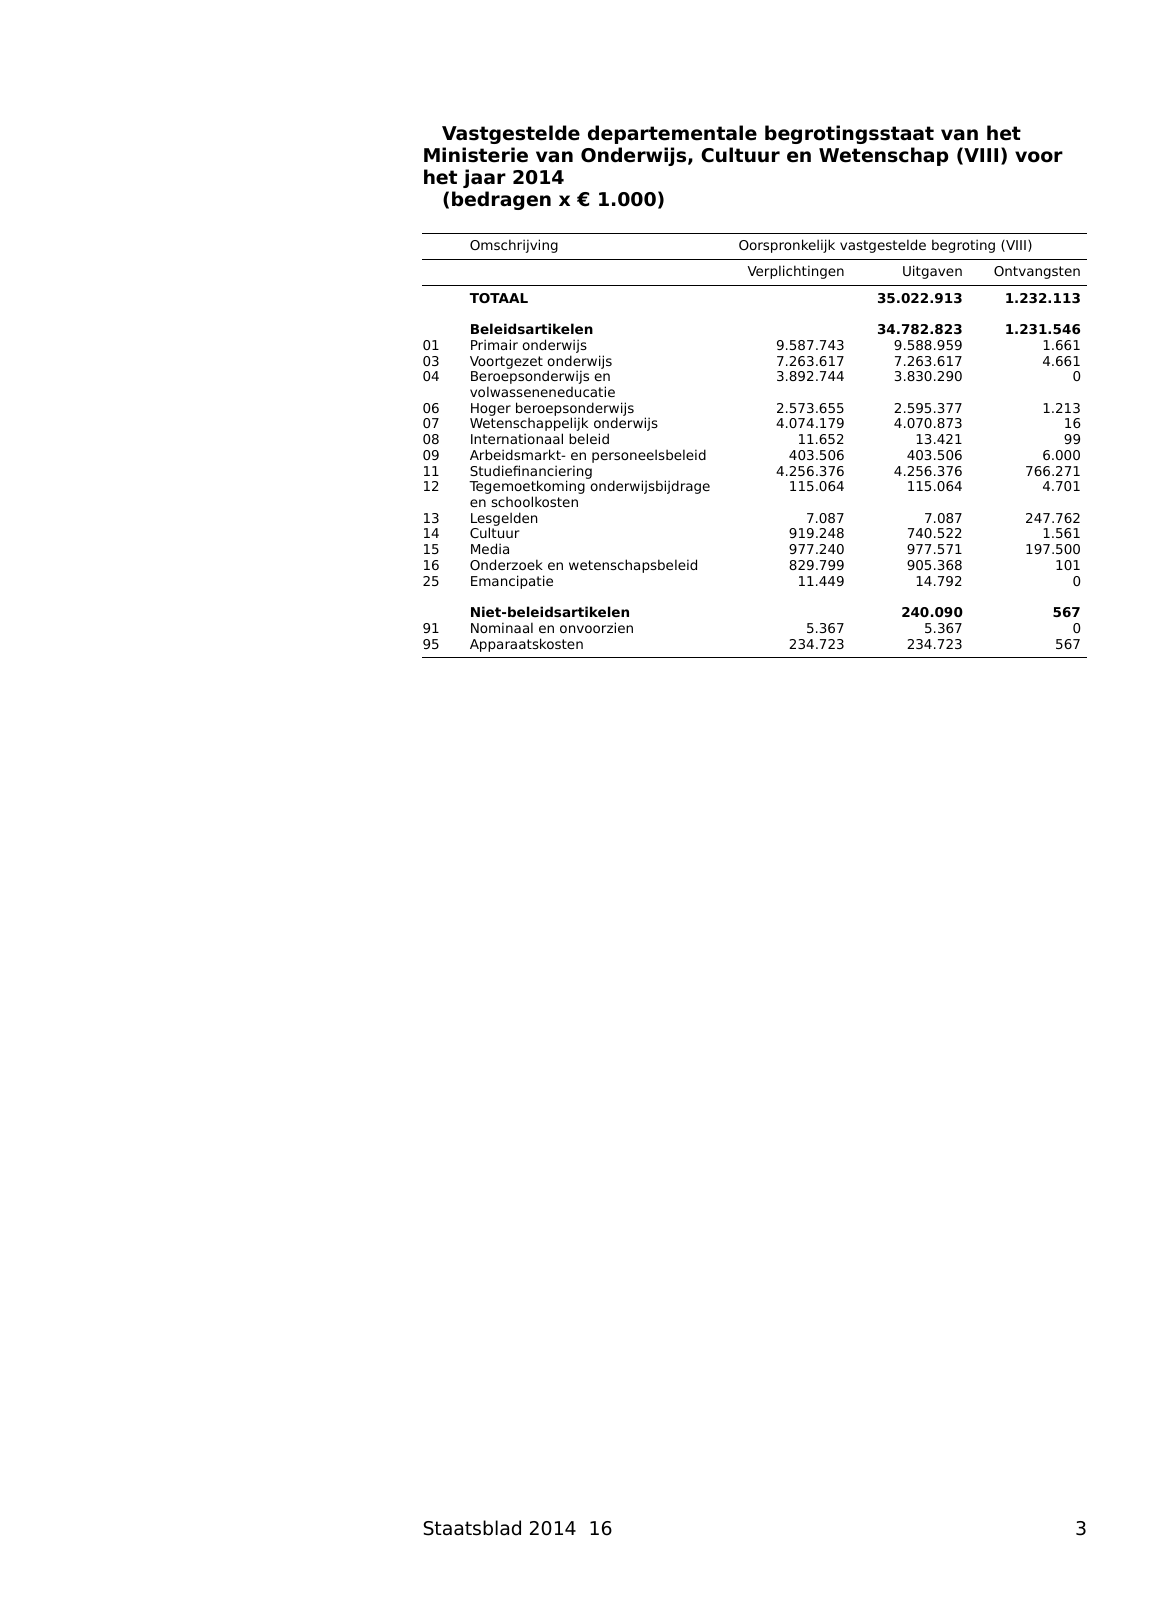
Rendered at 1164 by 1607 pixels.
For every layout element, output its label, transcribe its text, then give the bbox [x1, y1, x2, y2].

table_cell Cultuur [464, 526, 732, 542]
table_cell 3.892.744 [732, 369, 850, 401]
table_cell 11.449 [732, 574, 850, 589]
table_cell 919.248 [732, 526, 850, 542]
table_cell 4.070.873 [850, 416, 968, 432]
table_cell 14.792 [850, 574, 968, 589]
table_cell Ontvangsten [969, 260, 1087, 285]
table_cell [464, 260, 732, 285]
table_cell 16 [969, 416, 1087, 432]
table_cell 11 [422, 464, 463, 479]
table_cell 35.022.913 [850, 286, 968, 306]
table_cell [422, 286, 463, 306]
table_cell [969, 589, 1087, 605]
table_cell 15 [422, 542, 463, 558]
table_cell 5.367 [732, 621, 850, 636]
table_cell 01 [422, 338, 463, 353]
table_cell Beroepsonderwijs en volwasseneneducatie [464, 369, 732, 401]
table_cell [464, 589, 732, 605]
table_cell 04 [422, 369, 463, 401]
table_cell 07 [422, 416, 463, 432]
table_cell 2.573.655 [732, 401, 850, 416]
table_cell Emancipatie [464, 574, 732, 589]
table_cell [422, 322, 463, 338]
table_cell 905.368 [850, 558, 968, 573]
table_cell 403.506 [850, 448, 968, 463]
table_cell 829.799 [732, 558, 850, 573]
table_cell 1.661 [969, 338, 1087, 353]
table_cell [464, 306, 732, 322]
table_cell Niet-beleidsartikelen [464, 605, 732, 621]
table_cell [422, 260, 463, 285]
table_cell 3.830.290 [850, 369, 968, 401]
table_cell 5.367 [850, 621, 968, 636]
table_cell Wetenschappelijk onderwijs [464, 416, 732, 432]
table_cell 95 [422, 636, 463, 657]
table_cell 7.087 [850, 511, 968, 526]
table_cell Arbeidsmarkt- en personeelsbeleid [464, 448, 732, 463]
table_cell [422, 306, 463, 322]
table_cell [732, 322, 850, 338]
table_cell 197.500 [969, 542, 1087, 558]
table_cell 977.240 [732, 542, 850, 558]
table_cell 03 [422, 353, 463, 369]
table_cell 567 [969, 636, 1087, 657]
table_cell [850, 306, 968, 322]
table_cell 240.090 [850, 605, 968, 621]
table_cell 0 [969, 574, 1087, 589]
table_cell Primair onderwijs [464, 338, 732, 353]
table_cell 06 [422, 401, 463, 416]
table_cell 11.652 [732, 432, 850, 448]
table_cell 91 [422, 621, 463, 636]
table_cell Onderzoek en wetenschapsbeleid [464, 558, 732, 573]
table_cell 115.064 [732, 479, 850, 511]
table_cell 740.522 [850, 526, 968, 542]
table_cell 2.595.377 [850, 401, 968, 416]
table_cell Verplichtingen [732, 260, 850, 285]
table_cell 977.571 [850, 542, 968, 558]
table_cell 7.087 [732, 511, 850, 526]
text Vastgestelde departementale begrotingsstaat van het Ministerie van Onderwijs, Cultuur en Wetenschap (VIII) voor het jaar 2014 [422, 123, 1087, 188]
table_cell 4.074.179 [732, 416, 850, 432]
table_cell 0 [969, 369, 1087, 401]
table_cell [732, 589, 850, 605]
table_cell Beleidsartikelen [464, 322, 732, 338]
table_cell 1.561 [969, 526, 1087, 542]
table_cell [969, 306, 1087, 322]
table_cell 34.782.823 [850, 322, 968, 338]
table_cell 4.256.376 [850, 464, 968, 479]
table_cell 766.271 [969, 464, 1087, 479]
table_cell 16 [422, 558, 463, 573]
table_cell 403.506 [732, 448, 850, 463]
table_cell Uitgaven [850, 260, 968, 285]
table_cell 9.587.743 [732, 338, 850, 353]
table_cell [422, 605, 463, 621]
table_cell Tegemoetkoming onderwijsbijdrage en schoolkosten [464, 479, 732, 511]
table_cell 234.723 [732, 636, 850, 657]
table_cell 4.256.376 [732, 464, 850, 479]
table_cell [732, 286, 850, 306]
table_cell 99 [969, 432, 1087, 448]
table_cell 0 [969, 621, 1087, 636]
table_cell 247.762 [969, 511, 1087, 526]
table_cell 1.232.113 [969, 286, 1087, 306]
table_header [422, 234, 463, 258]
table_cell 25 [422, 574, 463, 589]
table_cell 234.723 [850, 636, 968, 657]
table_cell 9.588.959 [850, 338, 968, 353]
table_cell 567 [969, 605, 1087, 621]
table_cell Nominaal en onvoorzien [464, 621, 732, 636]
table_cell 7.263.617 [732, 353, 850, 369]
table_cell [422, 589, 463, 605]
table_cell 13 [422, 511, 463, 526]
table_cell [732, 605, 850, 621]
table_cell 13.421 [850, 432, 968, 448]
table_cell 101 [969, 558, 1087, 573]
table_cell 12 [422, 479, 463, 511]
table_cell 1.213 [969, 401, 1087, 416]
table_cell 6.000 [969, 448, 1087, 463]
table_cell Media [464, 542, 732, 558]
table_cell 4.661 [969, 353, 1087, 369]
table_header Omschrijving [464, 234, 732, 258]
table_cell 09 [422, 448, 463, 463]
table_cell 08 [422, 432, 463, 448]
table_cell Voortgezet onderwijs [464, 353, 732, 369]
table_cell 4.701 [969, 479, 1087, 511]
table_cell 115.064 [850, 479, 968, 511]
table_cell [850, 589, 968, 605]
table_cell TOTAAL [464, 286, 732, 306]
table_cell Studiefinanciering [464, 464, 732, 479]
table_cell Apparaatskosten [464, 636, 732, 657]
table_header Oorspronkelijk vastgestelde begroting (VIII) [732, 234, 1087, 258]
table_cell 7.263.617 [850, 353, 968, 369]
table_cell Lesgelden [464, 511, 732, 526]
table_cell 1.231.546 [969, 322, 1087, 338]
text (bedragen x € 1.000) [422, 188, 1087, 211]
table_cell Internationaal beleid [464, 432, 732, 448]
table_cell Hoger beroepsonderwijs [464, 401, 732, 416]
table_cell [732, 306, 850, 322]
table_cell 14 [422, 526, 463, 542]
